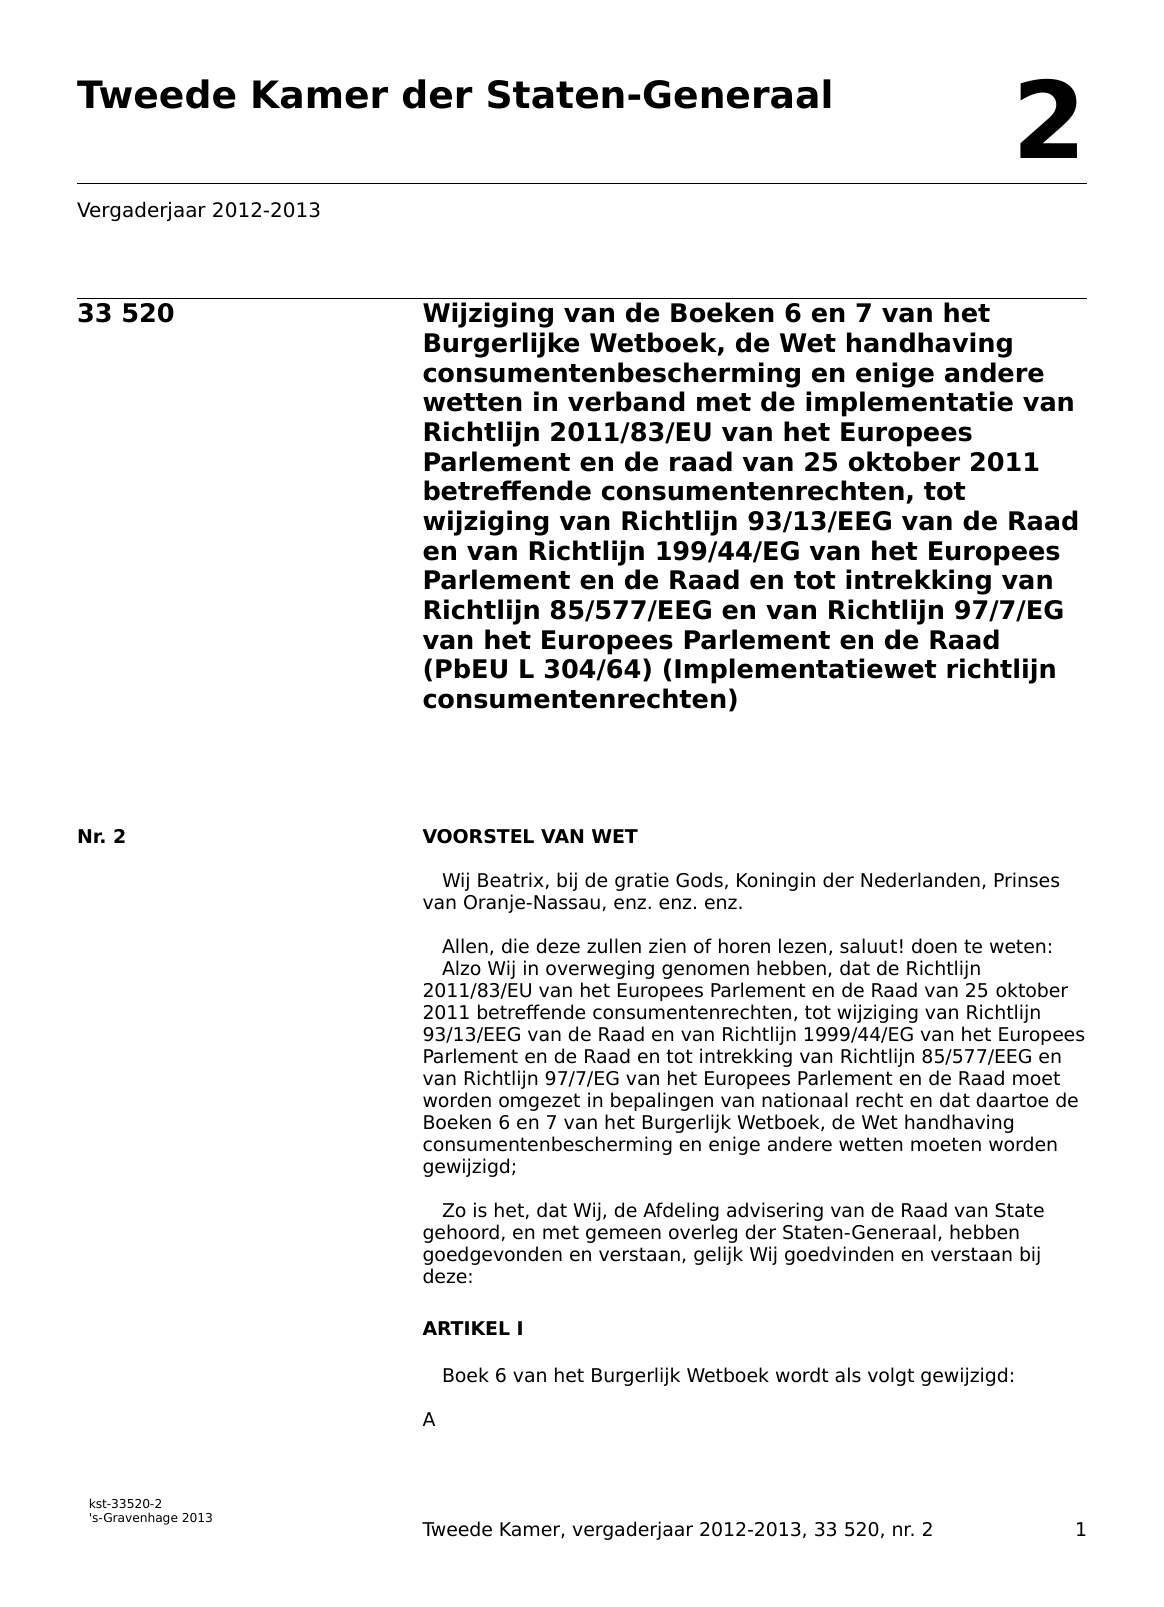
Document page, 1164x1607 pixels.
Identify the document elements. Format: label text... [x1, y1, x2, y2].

subtitle 33 520 Wijziging van de Boeken 6 en 7 van het Burgerlijke Wetboek, de Wet handhaving consumentenbescherming en enige andere wetten in verband met de implementatie van Richtlijn 2011/83/EU van het Europees Parlement en de raad van 25 oktober 2011 betreffende consumentenrechten, tot wijziging van Richtlijn 93/13/EEG van de Raad en van Richtlijn 199/44/EG van het Europees Parlement en de Raad en tot intrekking van Richtlijn 85/577/EEG en van Richtlijn 97/7/EG van het Europees Parlement en de Raad (PbEU L 304/64) (Implementatiewet richtlijn consumentenrechten) [77, 299, 1087, 714]
text kst-33520-2 [88, 1497, 323, 1511]
text Boek 6 van het Burgerlijk Wetboek wordt als volgt gewijzigd: [422, 1365, 1087, 1387]
table_header 2 [886, 59, 1087, 183]
table_header Tweede Kamer der Staten-Generaal [77, 59, 886, 183]
subtitle ARTIKEL I [422, 1318, 1087, 1340]
text Alzo Wij in overweging genomen hebben, dat de Richtlijn 2011/83/EU van het Europees Parlement en de Raad van 25 oktober 2011 betreffende consumentenrechten, tot wijziging van Richtlijn 93/13/EEG van de Raad en van Richtlijn 1999/44/EG van het Europees Parlement en de Raad en tot intrekking van Richtlijn 85/577/EEG en van Richtlijn 97/7/EG van het Europees Parlement en de Raad moet worden omgezet in bepalingen van nationaal recht en dat daartoe de Boeken 6 en 7 van het Burgerlijk Wetboek, de Wet handhaving consumentenbescherming en enige andere wetten moeten worden gewijzigd; [422, 958, 1087, 1178]
text 's-Gravenhage 2013 [88, 1511, 323, 1525]
table_cell Vergaderjaar 2012-2013 [77, 184, 1087, 298]
subtitle Nr. 2 VOORSTEL VAN WET [77, 826, 1087, 848]
text Allen, die deze zullen zien of horen lezen, saluut! doen te weten: [422, 936, 1087, 958]
text A [422, 1409, 1087, 1431]
text Wij Beatrix, bij de gratie Gods, Koningin der Nederlanden, Prinses van Oranje-Nassau, enz. enz. enz. [422, 870, 1087, 914]
text Zo is het, dat Wij, de Afdeling advisering van de Raad van State gehoord, en met gemeen overleg der Staten-Generaal, hebben goedgevonden en verstaan, gelijk Wij goedvinden en verstaan bij deze: [422, 1200, 1087, 1288]
